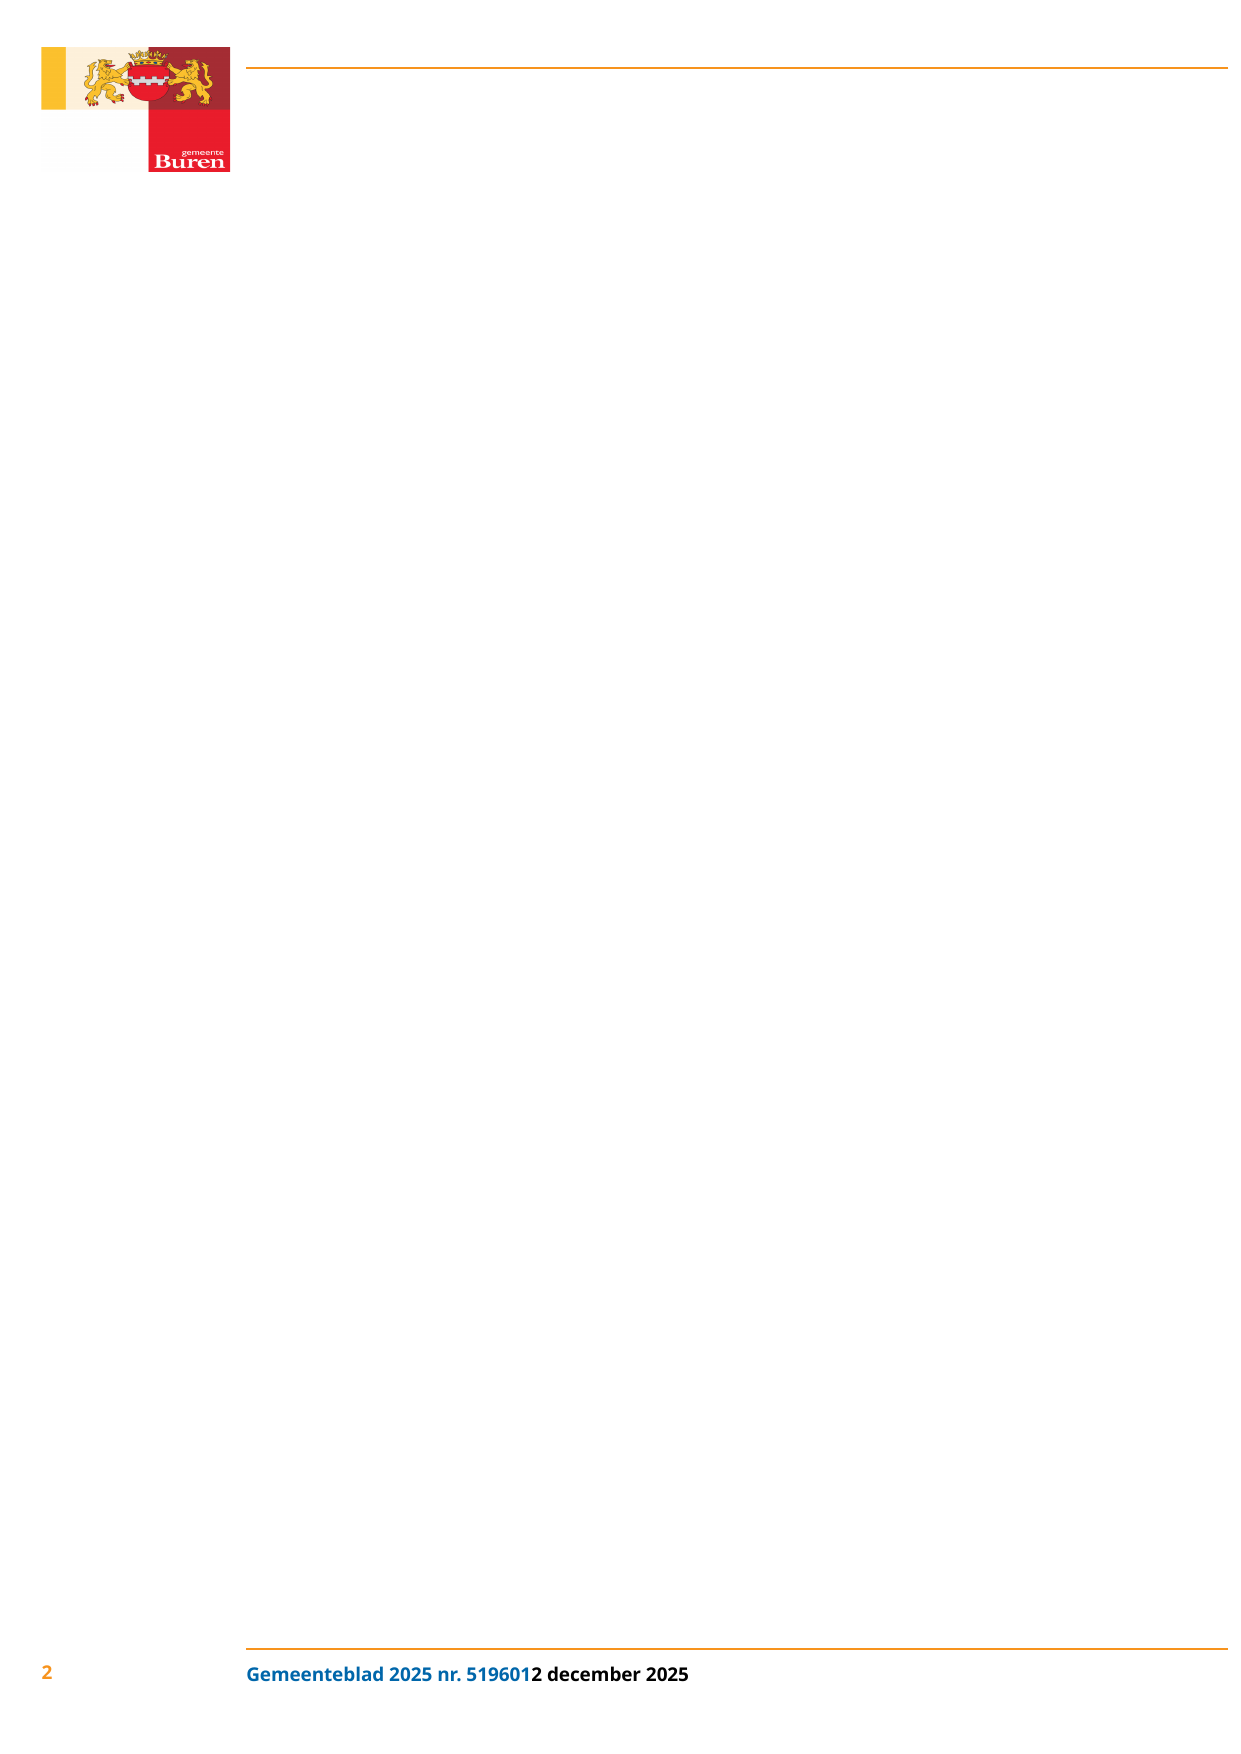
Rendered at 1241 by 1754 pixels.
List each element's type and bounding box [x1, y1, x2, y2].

picture [41, 47, 231, 172]
